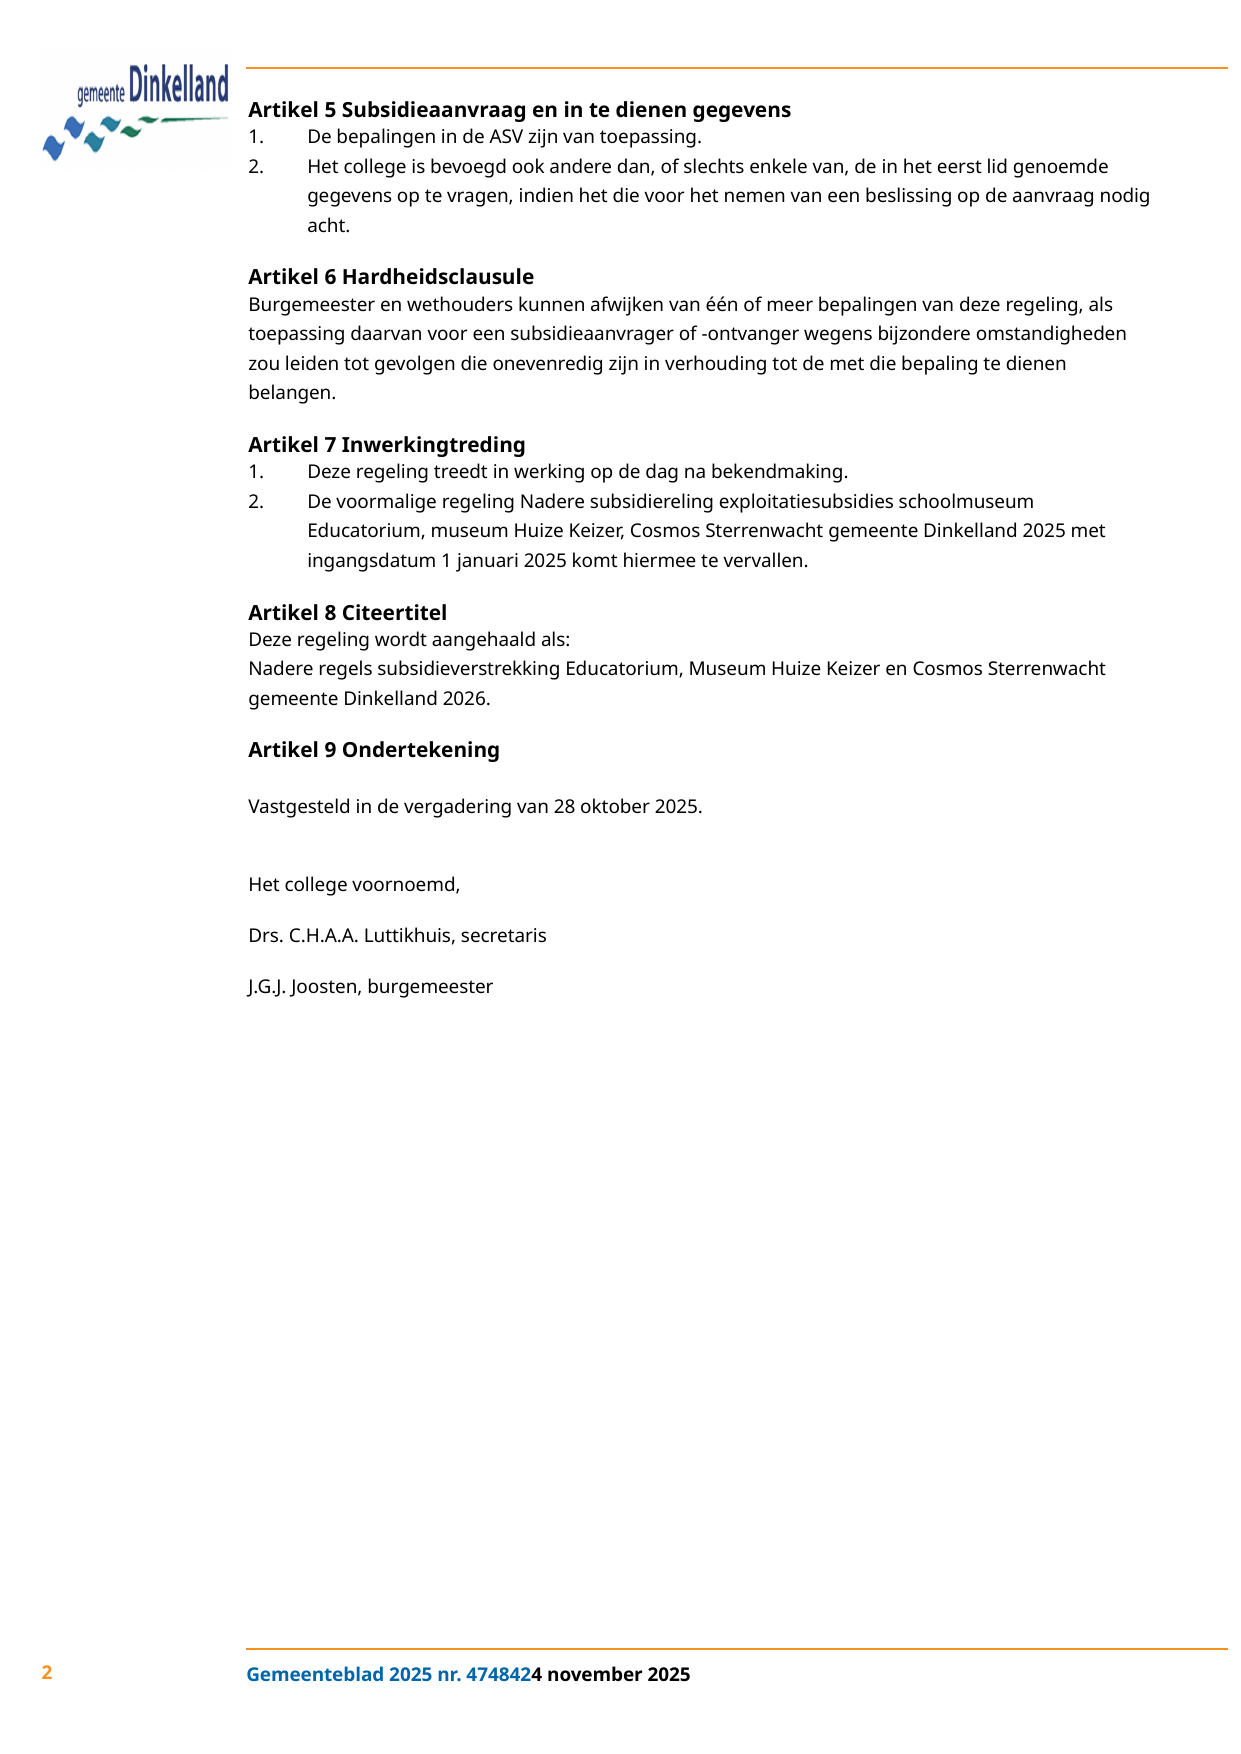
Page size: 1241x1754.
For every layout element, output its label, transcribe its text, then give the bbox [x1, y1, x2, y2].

text Nadere regels subsidieverstrekking Educatorium, Museum Huize Keizer en Cosmos Sterrenwacht gemeente Dinkelland 2026. [248, 656, 1152, 711]
list De bepalingen in de ASV zijn van toepassing. [248, 123, 1152, 149]
text Drs. C.H.A.A. Luttikhuis, secretaris [248, 922, 1152, 948]
text Artikel 6 Hardheidsclausule [248, 262, 1152, 291]
text Artikel 8 Citeertitel [248, 598, 1152, 626]
text Het college voornoemd, [248, 871, 1152, 897]
text Artikel 7 Inwerkingtreding [248, 430, 1152, 458]
picture [41, 47, 231, 172]
text J.G.J. Joosten, burgemeester [248, 974, 1152, 999]
text Vastgesteld in de vergadering van 28 oktober 2025. [248, 794, 1152, 819]
text Artikel 5 Subsidieaanvraag en in te dienen gegevens [248, 95, 1152, 123]
list Het college is bevoegd ook andere dan, of slechts enkele van, de in het eerst lid genoemde gegevens op te vragen, indien het die voor het nemen van een beslissing op de aanvraag nodig acht. [248, 153, 1152, 238]
list Deze regeling treedt in werking op de dag na bekendmaking. [248, 458, 1152, 484]
text Deze regeling wordt aangehaald als: [248, 626, 1152, 652]
text Artikel 9 Ondertekening [248, 736, 1152, 764]
text Burgemeester en wethouders kunnen afwijken van één of meer bepalingen van deze regeling, als toepassing daarvan voor een subsidieaanvrager of -ontvanger wegens bijzondere omstandigheden zou leiden tot gevolgen die onevenredig zijn in verhouding tot de met die bepaling te dienen belangen. [248, 291, 1152, 405]
list De voormalige regeling Nadere subsidiereling exploitatiesubsidies schoolmuseum Educatorium, museum Huize Keizer, Cosmos Sterrenwacht gemeente Dinkelland 2025 met ingangsdatum 1 januari 2025 komt hiermee te vervallen. [248, 488, 1152, 573]
